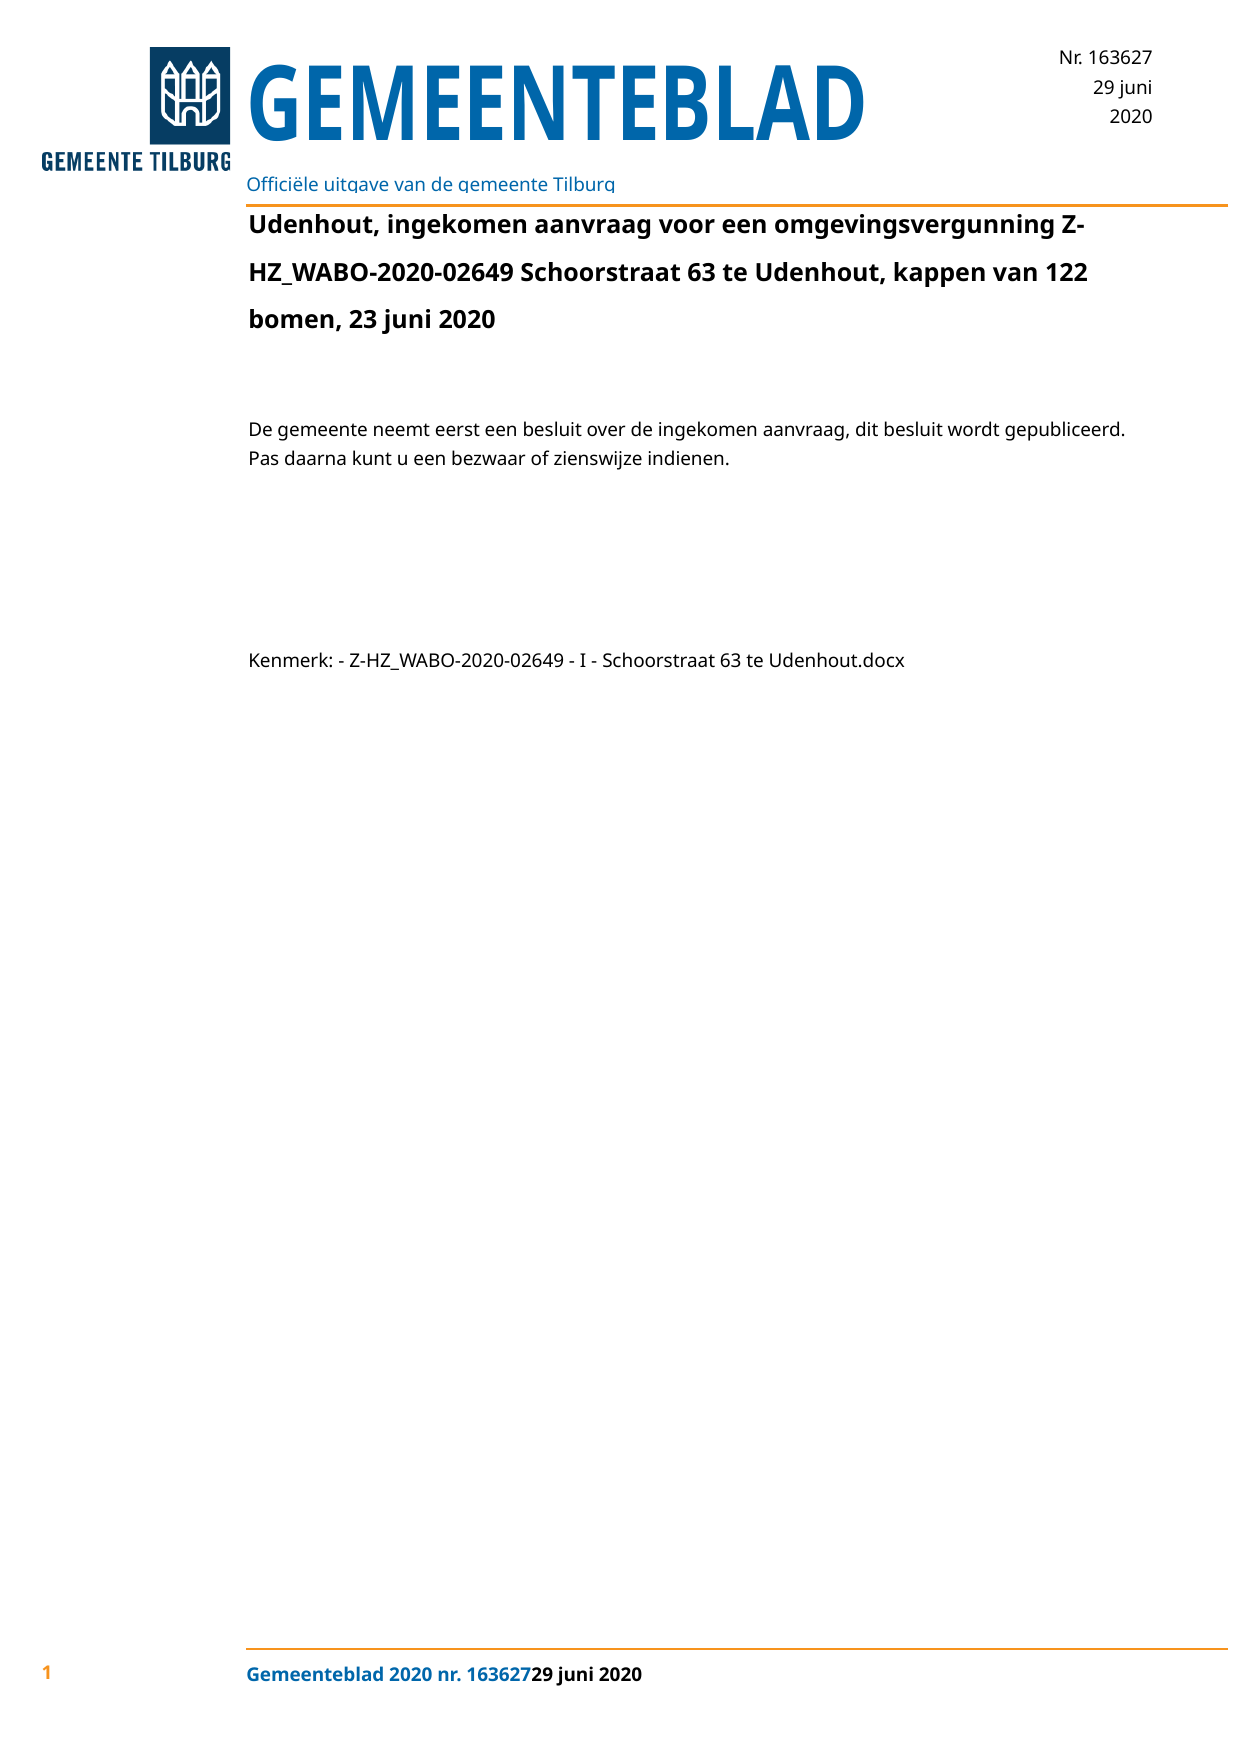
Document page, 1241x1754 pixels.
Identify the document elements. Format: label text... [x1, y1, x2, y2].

picture [41, 47, 231, 172]
text De gemeente neemt eerst een besluit over de ingekomen aanvraag, dit besluit wordt gepubliceerd. Pas daarna kunt u een bezwaar of zienswijze indienen. [248, 416, 1152, 471]
text Udenhout, ingekomen aanvraag voor een omgevingsvergunning Z-HZ_WABO-2020-02649 Schoorstraat 63 te Udenhout, kappen van 122 bomen, 23 juni 2020 [248, 207, 1152, 336]
text Kenmerk: - Z-HZ_WABO-2020-02649 - I - Schoorstraat 63 te Udenhout.docx [248, 647, 1152, 673]
